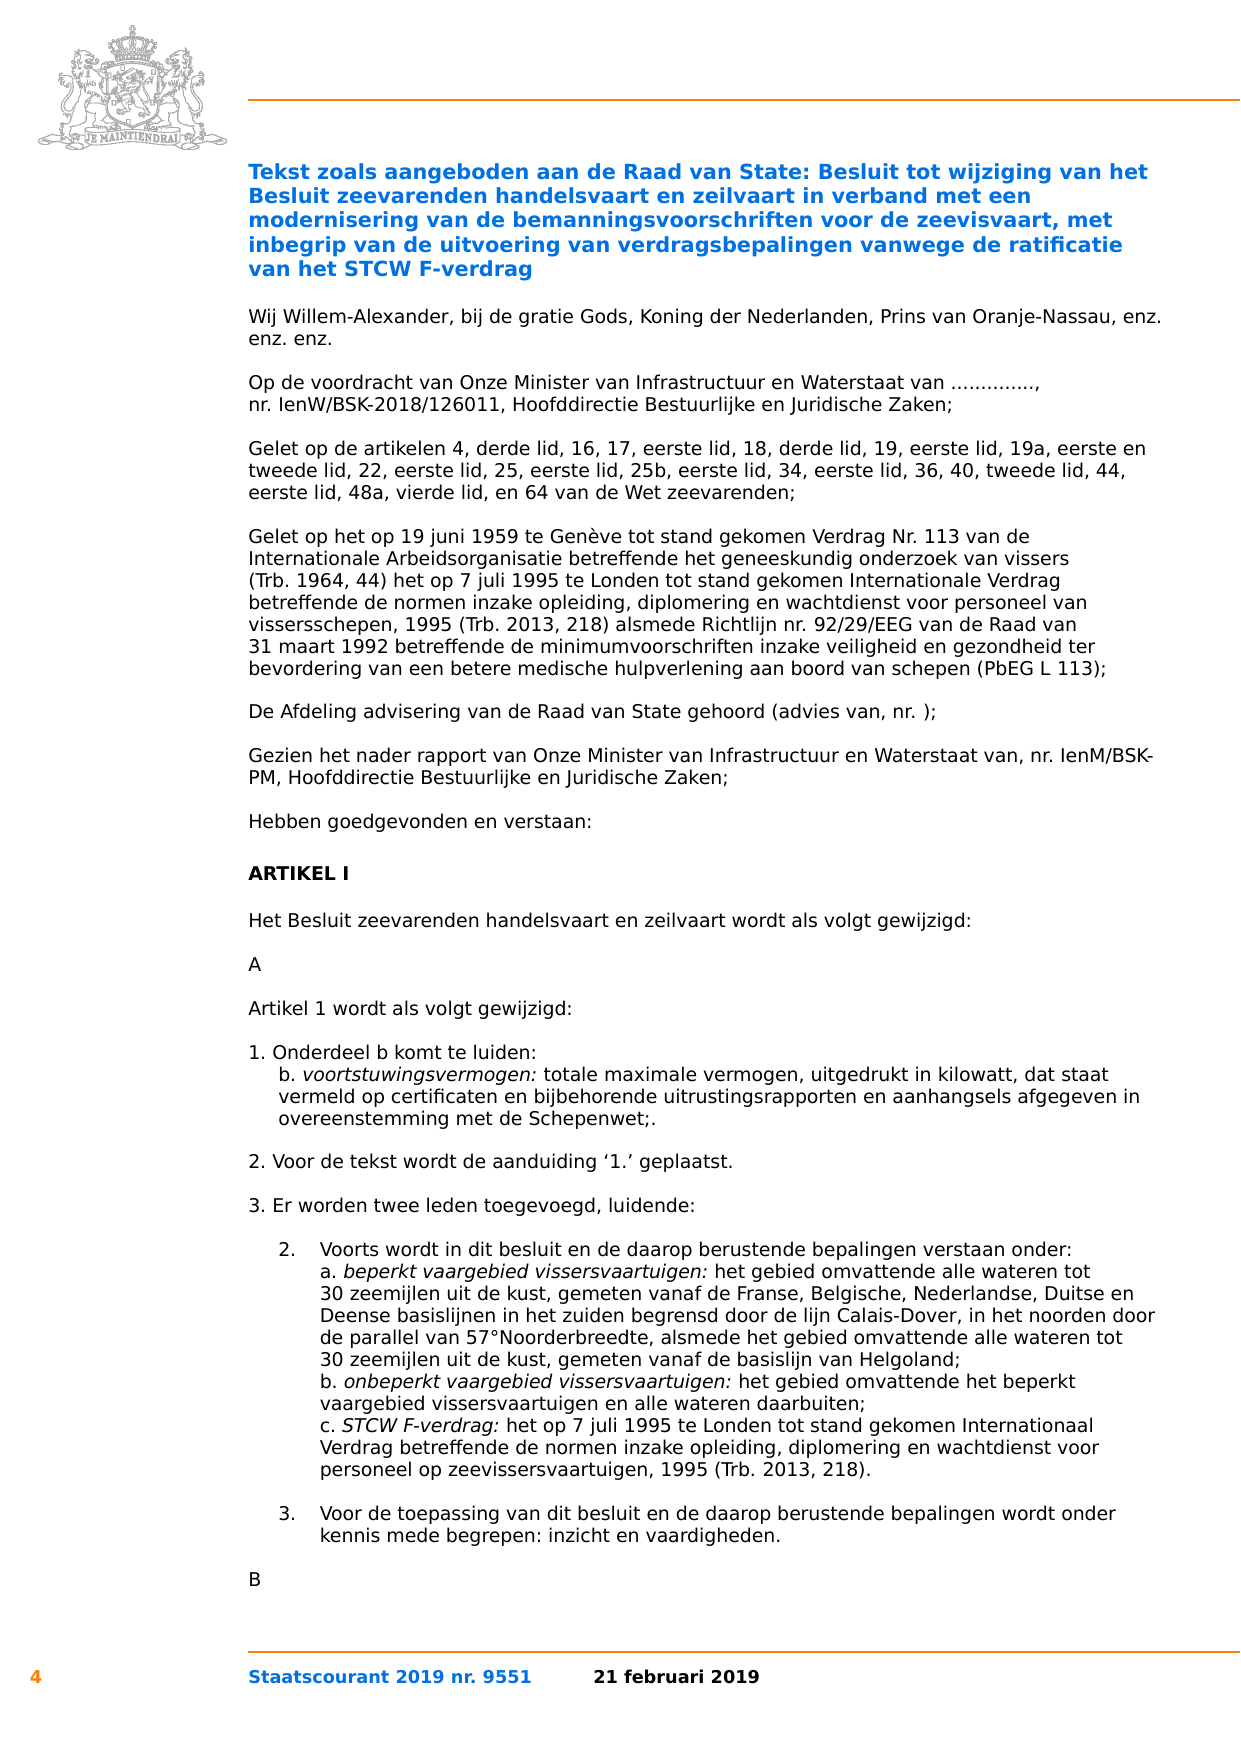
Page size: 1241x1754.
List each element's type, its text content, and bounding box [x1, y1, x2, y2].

text 2. Voorts wordt in dit besluit en de daarop berustende bepalingen verstaan onder: [278, 1239, 1163, 1261]
text a. beperkt vaargebied vissersvaartuigen: het gebied omvattende alle wateren tot 30 zeemijlen uit de kust, gemeten vanaf de Franse, Belgische, Nederlandse, Duitse en Deense basislijnen in het zuiden begrensd door de lijn Calais-Dover, in het noorden door de parallel van 57°Noorderbreedte, alsmede het gebied omvattende alle wateren tot 30 zeemijlen uit de kust, gemeten vanaf de basislijn van Helgoland; [319, 1261, 1163, 1371]
picture [38, 25, 227, 150]
text A [248, 954, 1163, 976]
text Artikel 1 wordt als volgt gewijzigd: [248, 998, 1163, 1020]
text Op de voordracht van Onze Minister van Infrastructuur en Waterstaat van .............., nr. IenW/BSK-2018/126011, Hoofddirectie Bestuurlijke en Juridische Zaken; [248, 372, 1163, 416]
text 3. Voor de toepassing van dit besluit en de daarop berustende bepalingen wordt onder kennis mede begrepen: inzicht en vaardigheden. [278, 1503, 1163, 1547]
text c. STCW F-verdrag: het op 7 juli 1995 te Londen tot stand gekomen Internationaal Verdrag betreffende de normen inzake opleiding, diplomering en wachtdienst voor personeel op zeevissersvaartuigen, 1995 (Trb. 2013, 218). [319, 1415, 1163, 1481]
text b. voortstuwingsvermogen: totale maximale vermogen, uitgedrukt in kilowatt, dat staat vermeld op certificaten en bijbehorende uitrustingsrapporten en aanhangsels afgegeven in overeenstemming met de Schepenwet;. [278, 1064, 1163, 1129]
text Het Besluit zeevarenden handelsvaart en zeilvaart wordt als volgt gewijzigd: [248, 910, 1163, 932]
text Gelet op het op 19 juni 1959 te Genève tot stand gekomen Verdrag Nr. 113 van de Internationale Arbeidsorganisatie betreffende het geneeskundig onderzoek van vissers (Trb. 1964, 44) het op 7 juli 1995 te Londen tot stand gekomen Internationale Verdrag betreffende de normen inzake opleiding, diplomering en wachtdienst voor personeel van vissersschepen, 1995 (Trb. 2013, 218) alsmede Richtlijn nr. 92/29/EEG van de Raad van 31 maart 1992 betreffende de minimumvoorschriften inzake veiligheid en gezondheid ter bevordering van een betere medische hulpverlening aan boord van schepen (PbEG L 113); [248, 526, 1163, 679]
text 2. Voor de tekst wordt de aanduiding ‘1.’ geplaatst. [248, 1151, 1163, 1173]
text 1. Onderdeel b komt te luiden: [248, 1042, 1163, 1064]
text Hebben goedgevonden en verstaan: [248, 811, 1163, 833]
text 3. Er worden twee leden toegevoegd, luidende: [248, 1195, 1163, 1217]
text De Afdeling advisering van de Raad van State gehoord (advies van, nr. ); [248, 701, 1163, 723]
subtitle Tekst zoals aangeboden aan de Raad van State: Besluit tot wijziging van het Besluit zeevarenden handelsvaart en zeilvaart in verband met een modernisering van de bemanningsvoorschriften voor de zeevisvaart, met inbegrip van de uitvoering van verdragsbepalingen vanwege de ratificatie van het STCW F-verdrag [248, 160, 1163, 281]
text Gelet op de artikelen 4, derde lid, 16, 17, eerste lid, 18, derde lid, 19, eerste lid, 19a, eerste en tweede lid, 22, eerste lid, 25, eerste lid, 25b, eerste lid, 34, eerste lid, 36, 40, tweede lid, 44, eerste lid, 48a, vierde lid, en 64 van de Wet zeevarenden; [248, 438, 1163, 504]
subtitle ARTIKEL I [248, 863, 1163, 885]
text b. onbeperkt vaargebied vissersvaartuigen: het gebied omvattende het beperkt vaargebied vissersvaartuigen en alle wateren daarbuiten; [319, 1371, 1163, 1415]
text B [248, 1569, 1163, 1591]
text Gezien het nader rapport van Onze Minister van Infrastructuur en Waterstaat van, nr. IenM/BSK-PM, Hoofddirectie Bestuurlijke en Juridische Zaken; [248, 745, 1163, 789]
text Wij Willem-Alexander, bij de gratie Gods, Koning der Nederlanden, Prins van Oranje-Nassau, enz. enz. enz. [248, 306, 1163, 350]
